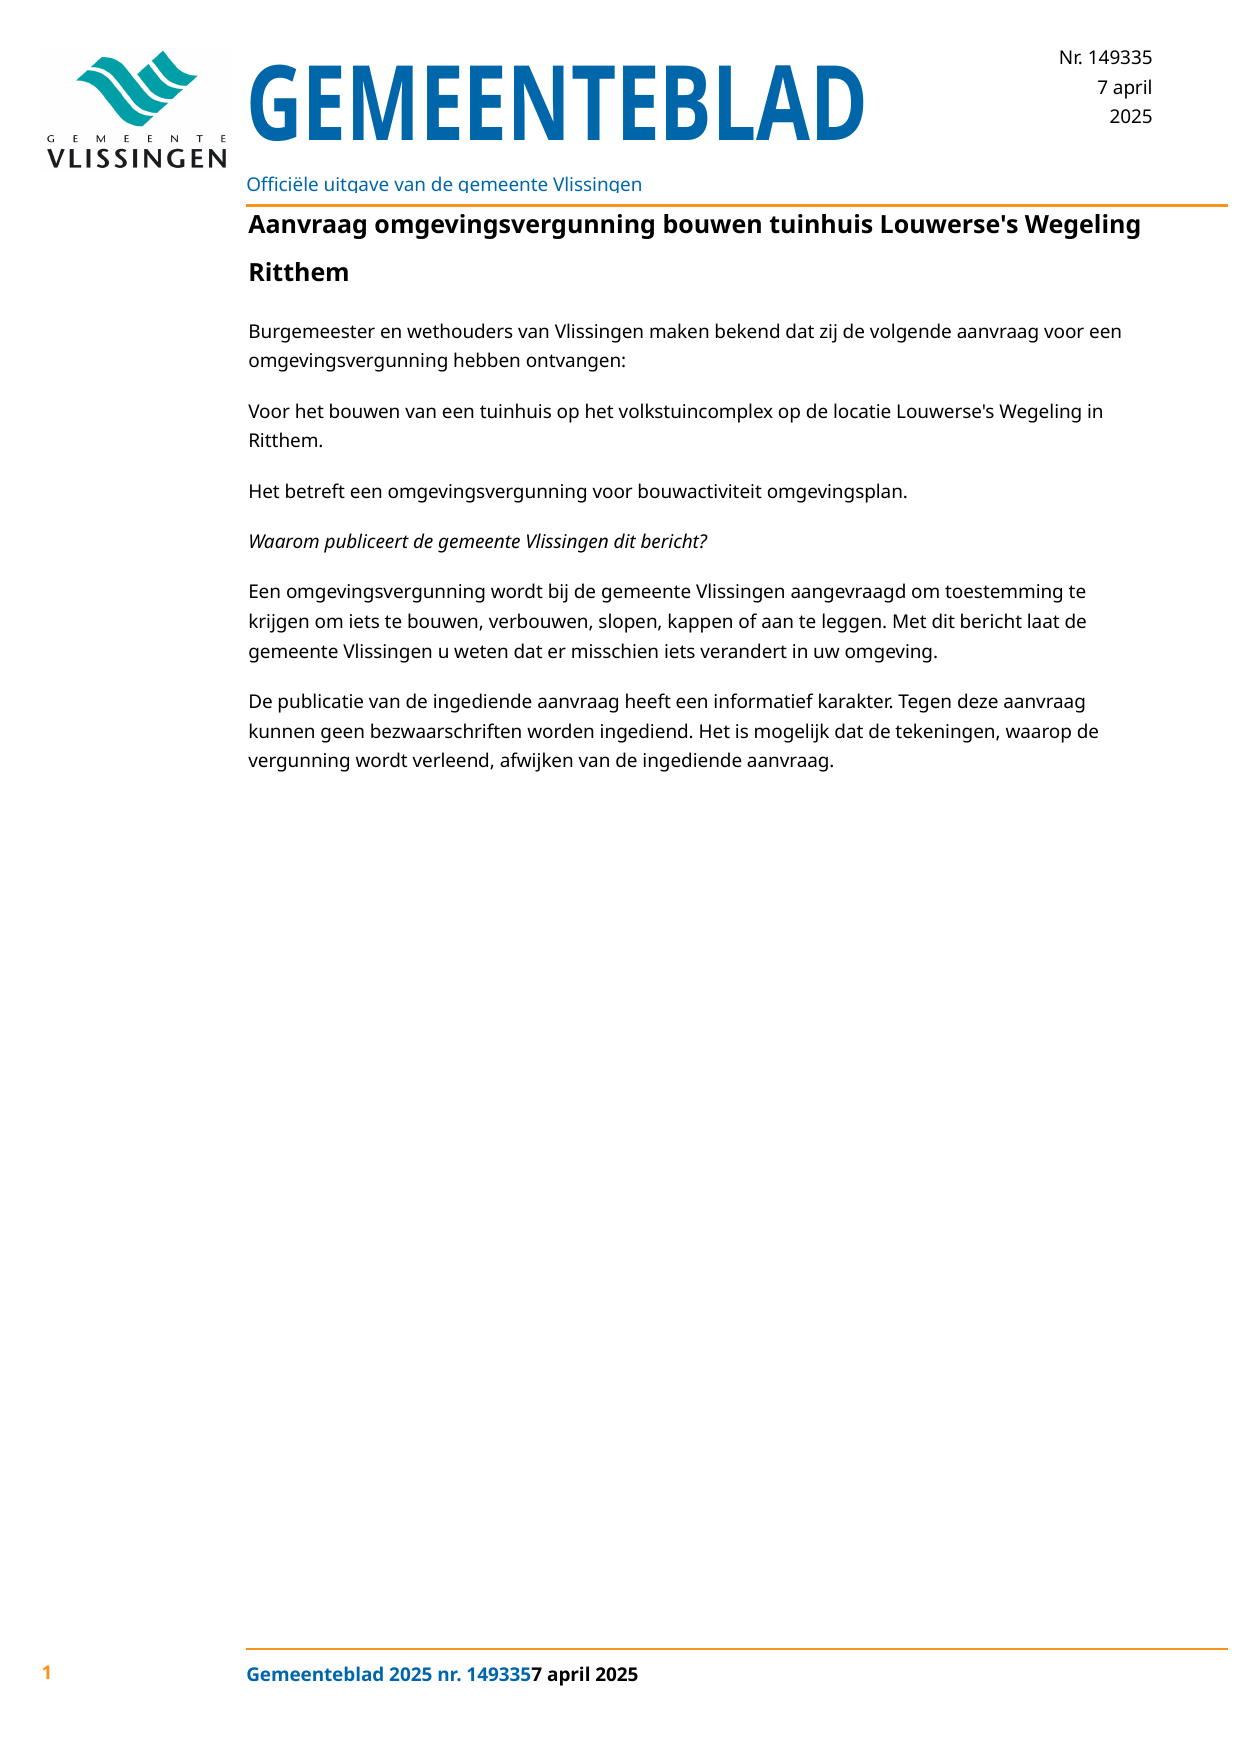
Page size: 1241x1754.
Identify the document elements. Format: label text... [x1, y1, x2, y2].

text Een omgevingsvergunning wordt bij de gemeente Vlissingen aangevraagd om toestemming te krijgen om iets te bouwen, verbouwen, slopen, kappen of aan te leggen. Met dit bericht laat de gemeente Vlissingen u weten dat er misschien iets verandert in uw omgeving. [248, 579, 1152, 664]
text Voor het bouwen van een tuinhuis op het volkstuincomplex op de locatie Louwerse's Wegeling in Ritthem. [248, 398, 1152, 453]
text Aanvraag omgevingsvergunning bouwen tuinhuis Louwerse's Wegeling Ritthem [248, 207, 1152, 288]
text Burgemeester en wethouders van Vlissingen maken bekend dat zij de volgende aanvraag voor een omgevingsvergunning hebben ontvangen: [248, 318, 1152, 373]
text Waarom publiceert de gemeente Vlissingen dit bericht? [248, 528, 1152, 554]
text Het betreft een omgevingsvergunning voor bouwactiviteit omgevingsplan. [248, 478, 1152, 504]
picture [41, 47, 231, 172]
text De publicatie van de ingediende aanvraag heeft een informatief karakter. Tegen deze aanvraag kunnen geen bezwaarschriften worden ingediend. Het is mogelijk dat de tekeningen, waarop de vergunning wordt verleend, afwijken van de ingediende aanvraag. [248, 688, 1152, 773]
